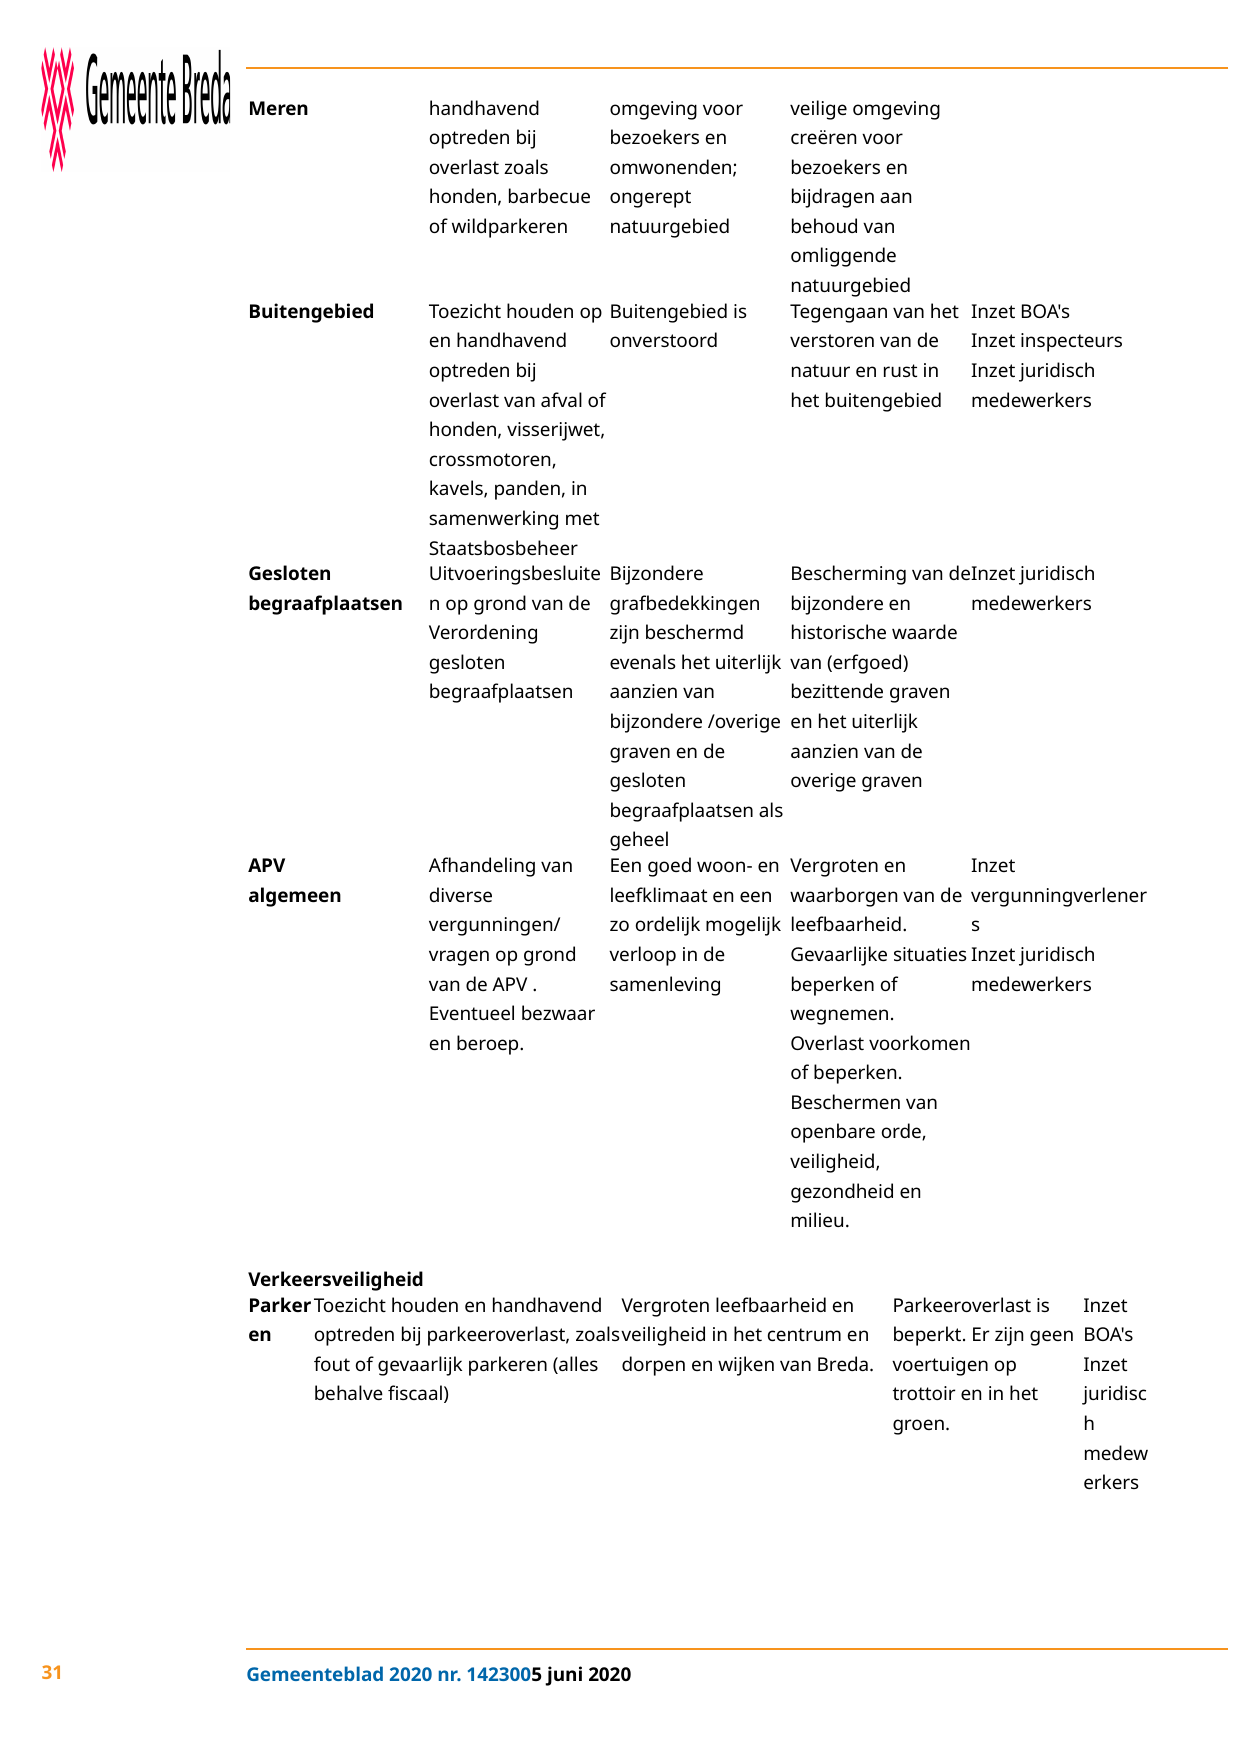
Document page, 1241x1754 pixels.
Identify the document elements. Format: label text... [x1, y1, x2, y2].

table_header Verkeersveiligheid [248, 1266, 1152, 1292]
table_cell veilige omgeving creëren voor bezoekers en bijdragen aan behoud van omliggende natuurgebied [790, 95, 971, 298]
table_cell Vergroten en waarborgen van de leefbaarheid. Gevaarlijke situaties beperken of wegnemen. Overlast voorkomen of beperken. Beschermen van openbare orde, veiligheid, gezondheid en milieu. [790, 853, 971, 1233]
table_cell Inzet juridisch medewerkers [971, 560, 1152, 852]
table_cell Toezicht houden en handhavend optreden bij parkeeroverlast, zoals fout of gevaarlijk parkeren (alles behalve fiscaal) [314, 1292, 621, 1495]
table_cell Vergroten leefbaarheid en veiligheid in het centrum en dorpen en wijken van Breda. [621, 1292, 892, 1495]
table_cell Inzet vergunningverleners Inzet juridisch medewerkers [971, 853, 1152, 1233]
table_cell Gesloten begraafplaatsen [248, 560, 429, 852]
table_cell Meren [248, 95, 429, 298]
table_cell Inzet BOA's Inzet juridisch medewerkers [1083, 1292, 1152, 1495]
table_cell APV algemeen [248, 853, 429, 1233]
table_cell Afhandeling van diverse vergunningen/ vragen op grond van de APV . Eventueel bezwaar en beroep. [429, 853, 609, 1233]
table_cell Inzet BOA's Inzet inspecteurs Inzet juridisch medewerkers [971, 298, 1152, 560]
table_cell omgeving voor bezoekers en omwonenden; ongerept natuurgebied [609, 95, 790, 298]
table_cell Een goed woon- en leefklimaat en een zo ordelijk mogelijk verloop in de samenleving [609, 853, 790, 1233]
picture [41, 47, 231, 172]
table_cell [971, 95, 1152, 298]
table_cell Parkeeroverlast is beperkt. Er zijn geen voertuigen op trottoir en in het groen. [892, 1292, 1083, 1495]
table_cell Uitvoeringsbesluiten op grond van de Verordening gesloten begraafplaatsen [429, 560, 609, 852]
table_cell Parkeren [248, 1292, 313, 1495]
table_cell Bescherming van de bijzondere en historische waarde van (erfgoed) bezittende graven en het uiterlijk aanzien van de overige graven [790, 560, 971, 852]
table_cell Buitengebied [248, 298, 429, 560]
table_cell handhavend optreden bij overlast zoals honden, barbecue of wildparkeren [429, 95, 609, 298]
table_cell Toezicht houden op en handhavend optreden bij overlast van afval of honden, visserijwet, crossmotoren, kavels, panden, in samenwerking met Staatsbosbeheer [429, 298, 609, 560]
table_cell Buitengebied is onverstoord [609, 298, 790, 560]
table_cell Bijzondere grafbedekkingen zijn beschermd evenals het uiterlijk aanzien van bijzondere /overige graven en de gesloten begraafplaatsen als geheel [609, 560, 790, 852]
table_cell Tegengaan van het verstoren van de natuur en rust in het buitengebied [790, 298, 971, 560]
